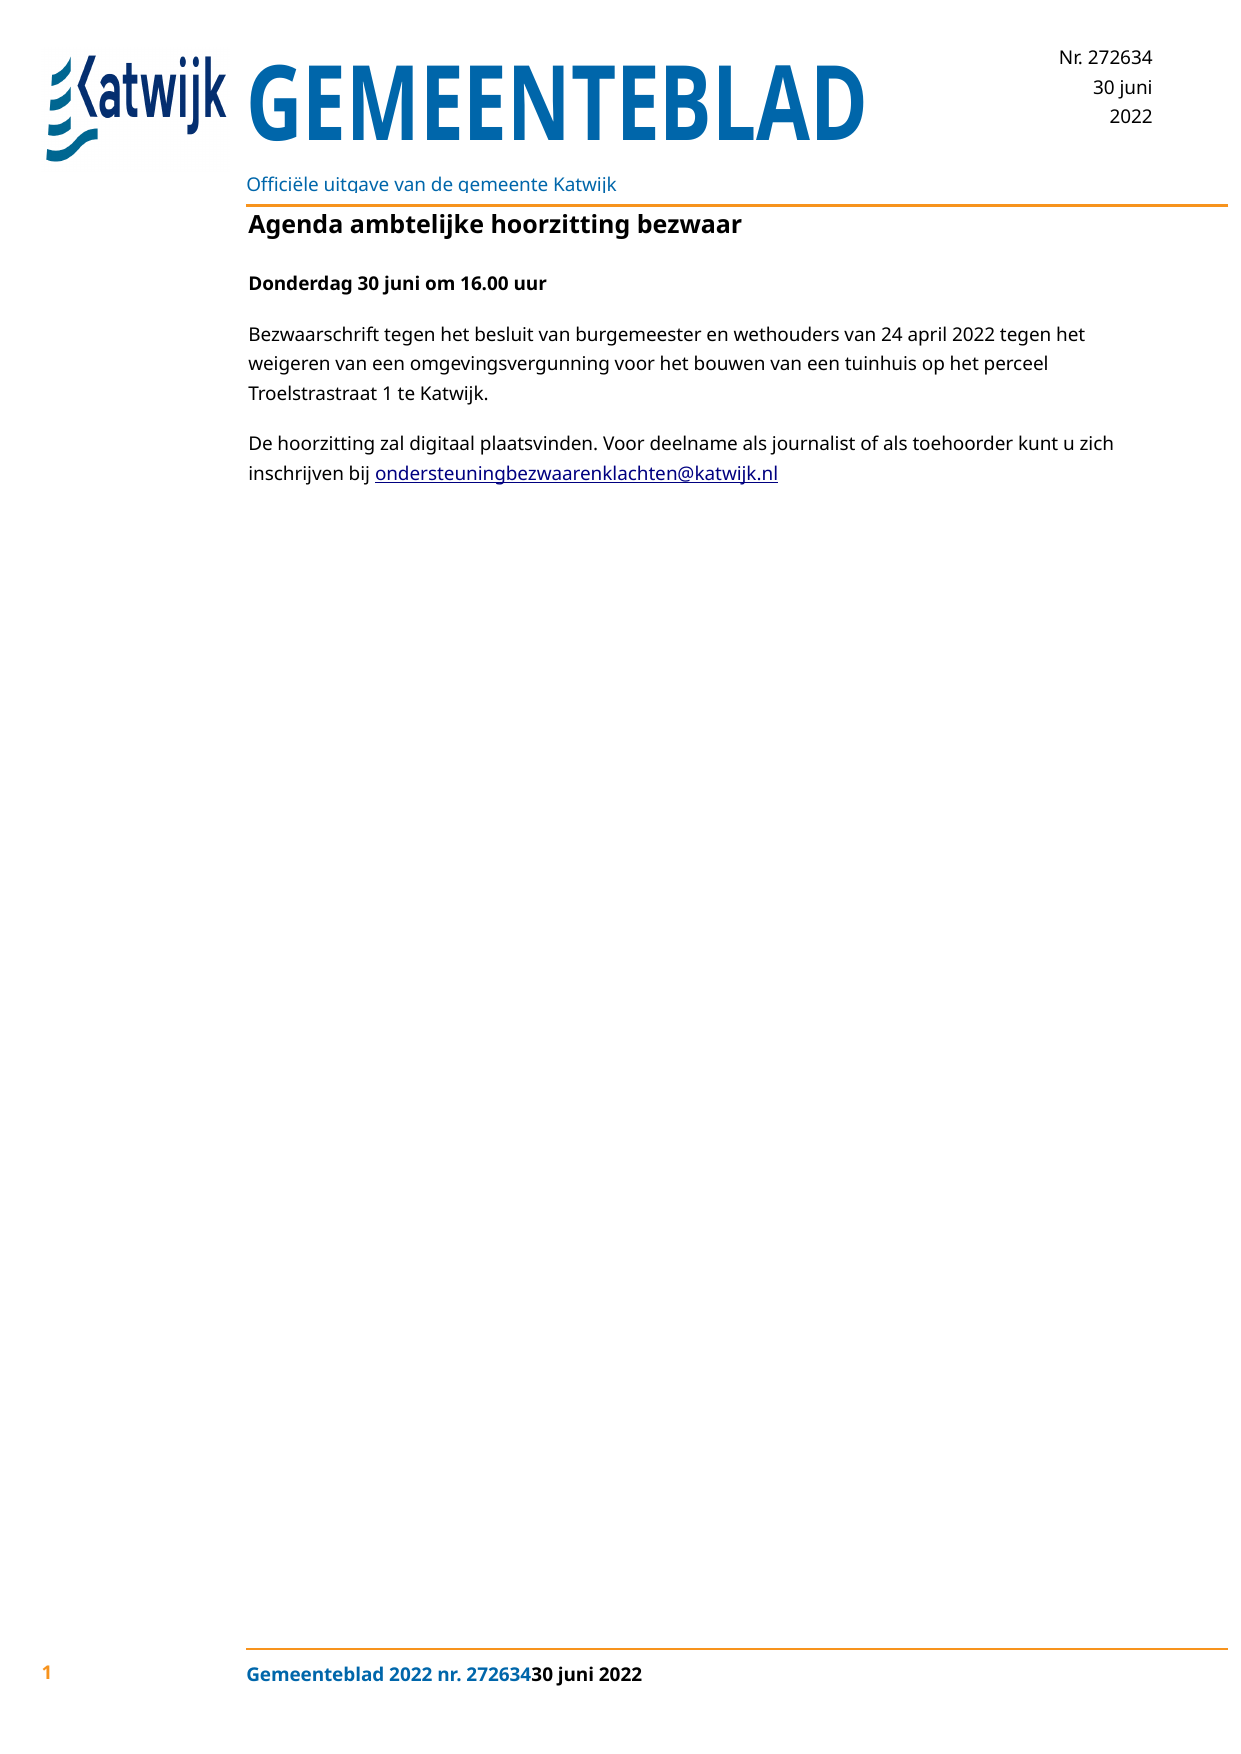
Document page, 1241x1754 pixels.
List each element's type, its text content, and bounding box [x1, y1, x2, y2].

text Bezwaarschrift tegen het besluit van burgemeester en wethouders van 24 april 2022 tegen het weigeren van een omgevingsvergunning voor het bouwen van een tuinhuis op het perceel Troelstrastraat 1 te Katwijk. [248, 321, 1152, 406]
text Agenda ambtelijke hoorzitting bezwaar [248, 207, 1152, 241]
text Donderdag 30 juni om 16.00 uur [248, 270, 1152, 296]
picture [41, 47, 231, 172]
text De hoorzitting zal digitaal plaatsvinden. Voor deelname als journalist of als toehoorder kunt u zich inschrijven bij ondersteuningbezwaarenklachten@katwijk.nl [248, 430, 1152, 486]
